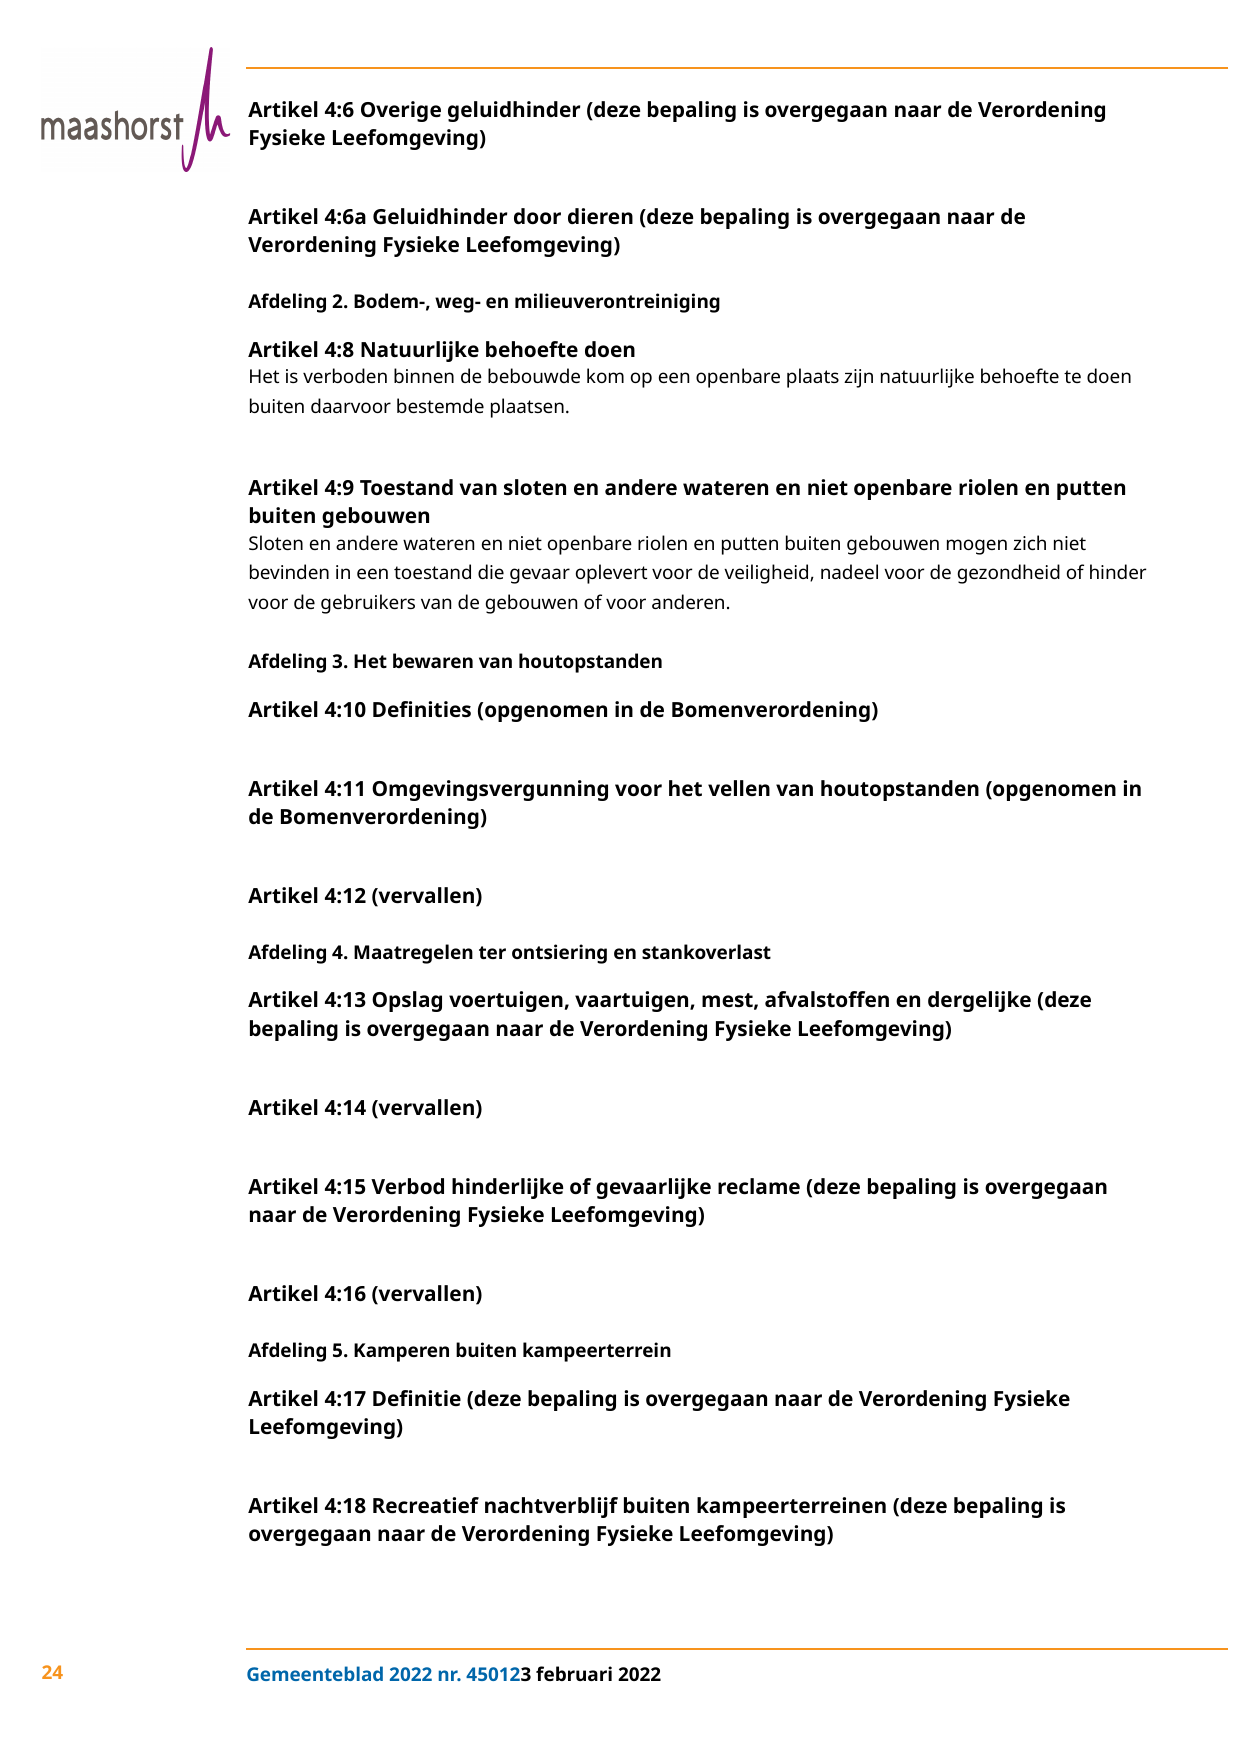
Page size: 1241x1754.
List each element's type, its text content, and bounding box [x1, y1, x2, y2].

text Artikel 4:18 Recreatief nachtverblijf buiten kampeerterreinen (deze bepaling is overgegaan naar de Verordening Fysieke Leefomgeving) [248, 1491, 1152, 1548]
text Artikel 4:14 (vervallen) [248, 1093, 1152, 1121]
text Artikel 4:10 Definities (opgenomen in de Bomenverordening) [248, 695, 1152, 723]
text Afdeling 5. Kamperen buiten kampeerterrein [248, 1337, 1152, 1363]
text Artikel 4:15 Verbod hinderlijke of gevaarlijke reclame (deze bepaling is overgegaan naar de Verordening Fysieke Leefomgeving) [248, 1172, 1152, 1229]
text Artikel 4:16 (vervallen) [248, 1279, 1152, 1307]
text Artikel 4:9 Toestand van sloten en andere wateren en niet openbare riolen en putten buiten gebouwen [248, 473, 1152, 530]
text Het is verboden binnen de bebouwde kom op een openbare plaats zijn natuurlijke behoefte te doen buiten daarvoor bestemde plaatsen. [248, 363, 1152, 419]
text Artikel 4:11 Omgevingsvergunning voor het vellen van houtopstanden (opgenomen in de Bomenverordening) [248, 774, 1152, 831]
text Artikel 4:12 (vervallen) [248, 881, 1152, 909]
text Artikel 4:13 Opslag voertuigen, vaartuigen, mest, afvalstoffen en dergelijke (deze bepaling is overgegaan naar de Verordening Fysieke Leefomgeving) [248, 986, 1152, 1042]
text Afdeling 4. Maatregelen ter ontsiering en stankoverlast [248, 939, 1152, 965]
text Afdeling 3. Het bewaren van houtopstanden [248, 648, 1152, 674]
text Afdeling 2. Bodem-, weg- en milieuverontreiniging [248, 288, 1152, 314]
text Sloten en andere wateren en niet openbare riolen en putten buiten gebouwen mogen zich niet bevinden in een toestand die gevaar oplevert voor de veiligheid, nadeel voor de gezondheid of hinder voor de gebruikers van de gebouwen of voor anderen. [248, 530, 1152, 615]
text Artikel 4:6a Geluidhinder door dieren (deze bepaling is overgegaan naar de Verordening Fysieke Leefomgeving) [248, 202, 1152, 259]
text Artikel 4:6 Overige geluidhinder (deze bepaling is overgegaan naar de Verordening Fysieke Leefomgeving) [248, 95, 1152, 152]
picture [41, 47, 231, 172]
text Artikel 4:17 Definitie (deze bepaling is overgegaan naar de Verordening Fysieke Leefomgeving) [248, 1384, 1152, 1441]
text Artikel 4:8 Natuurlijke behoefte doen [248, 335, 1152, 363]
